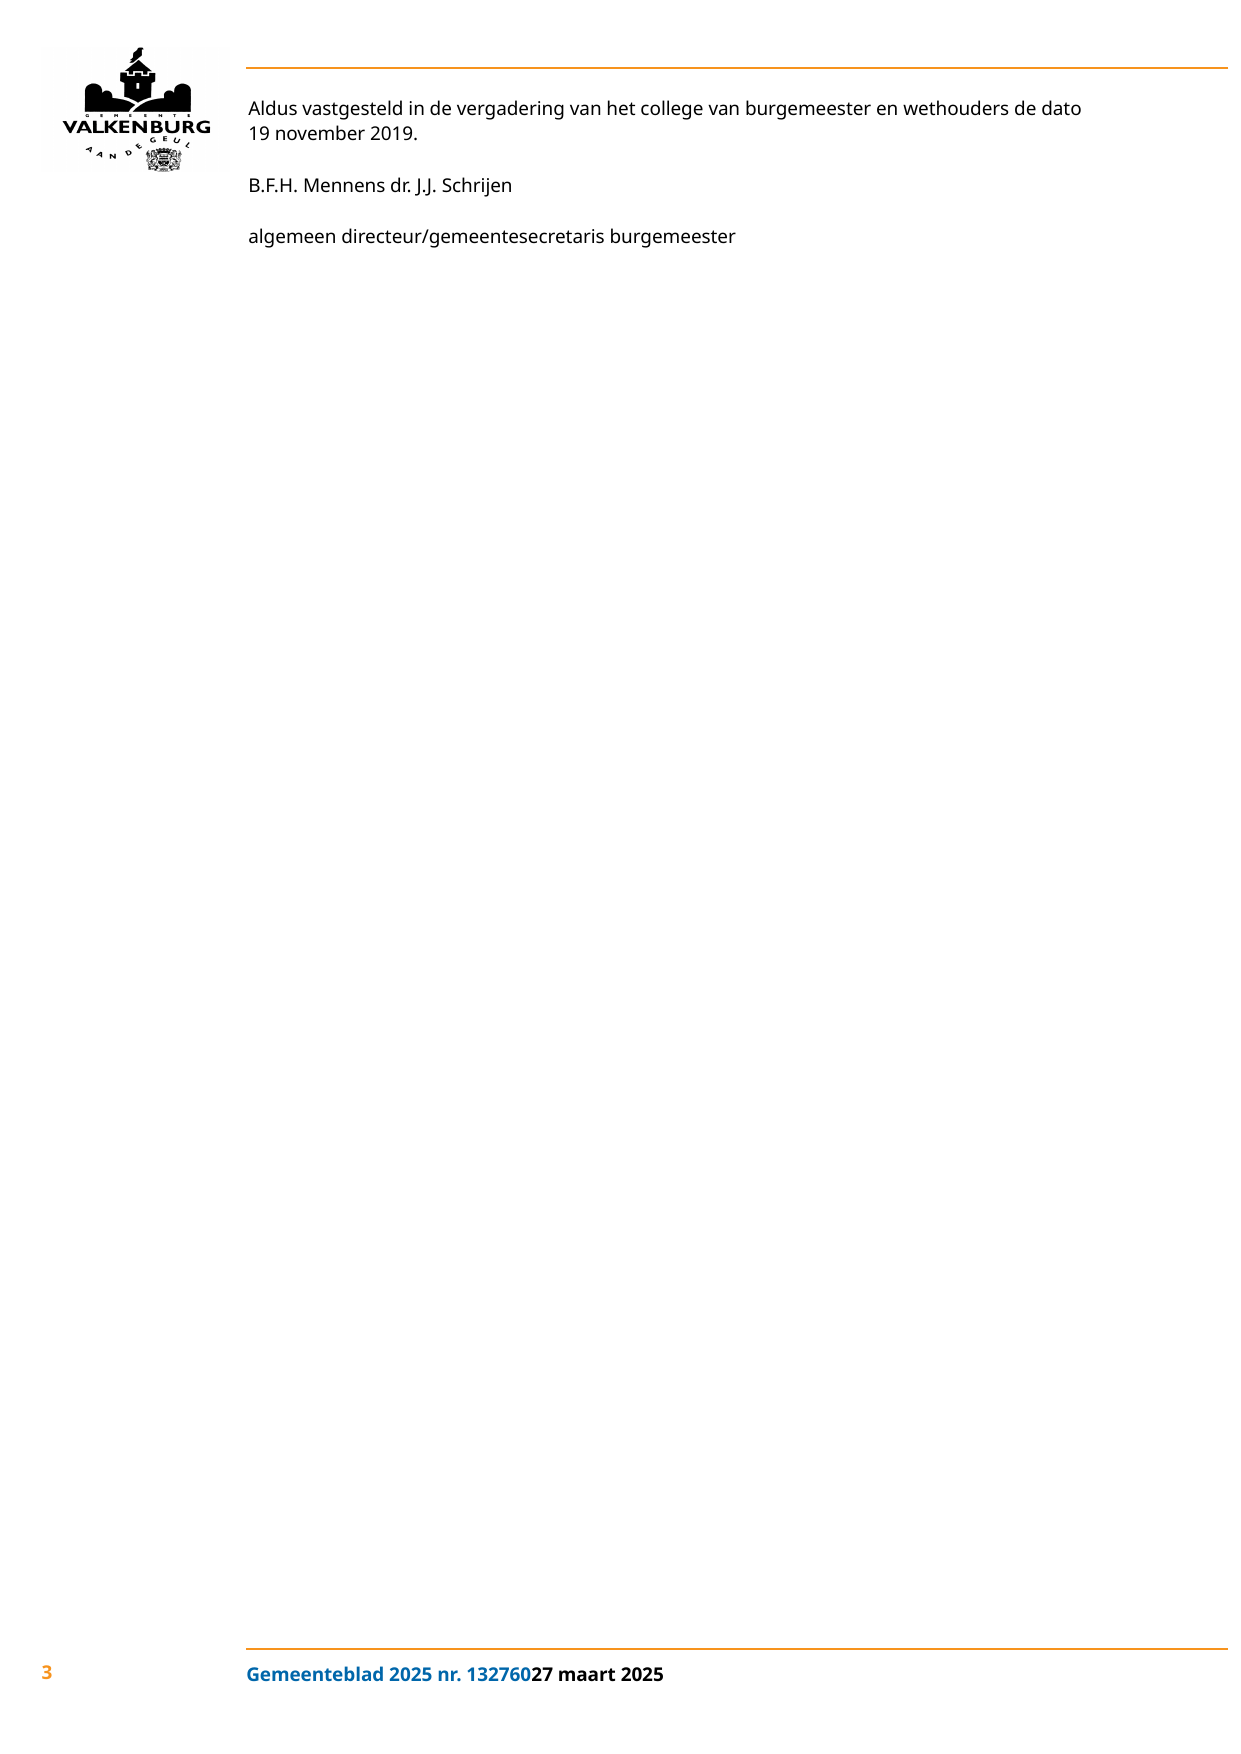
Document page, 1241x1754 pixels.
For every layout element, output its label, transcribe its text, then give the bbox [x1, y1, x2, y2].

text algemeen directeur/gemeentesecretaris burgemeester [248, 223, 1152, 249]
text Aldus vastgesteld in de vergadering van het college van burgemeester en wethouders de dato 19 november 2019. [248, 95, 1152, 146]
picture [41, 47, 231, 172]
text B.F.H. Mennens dr. J.J. Schrijen [248, 172, 1152, 198]
